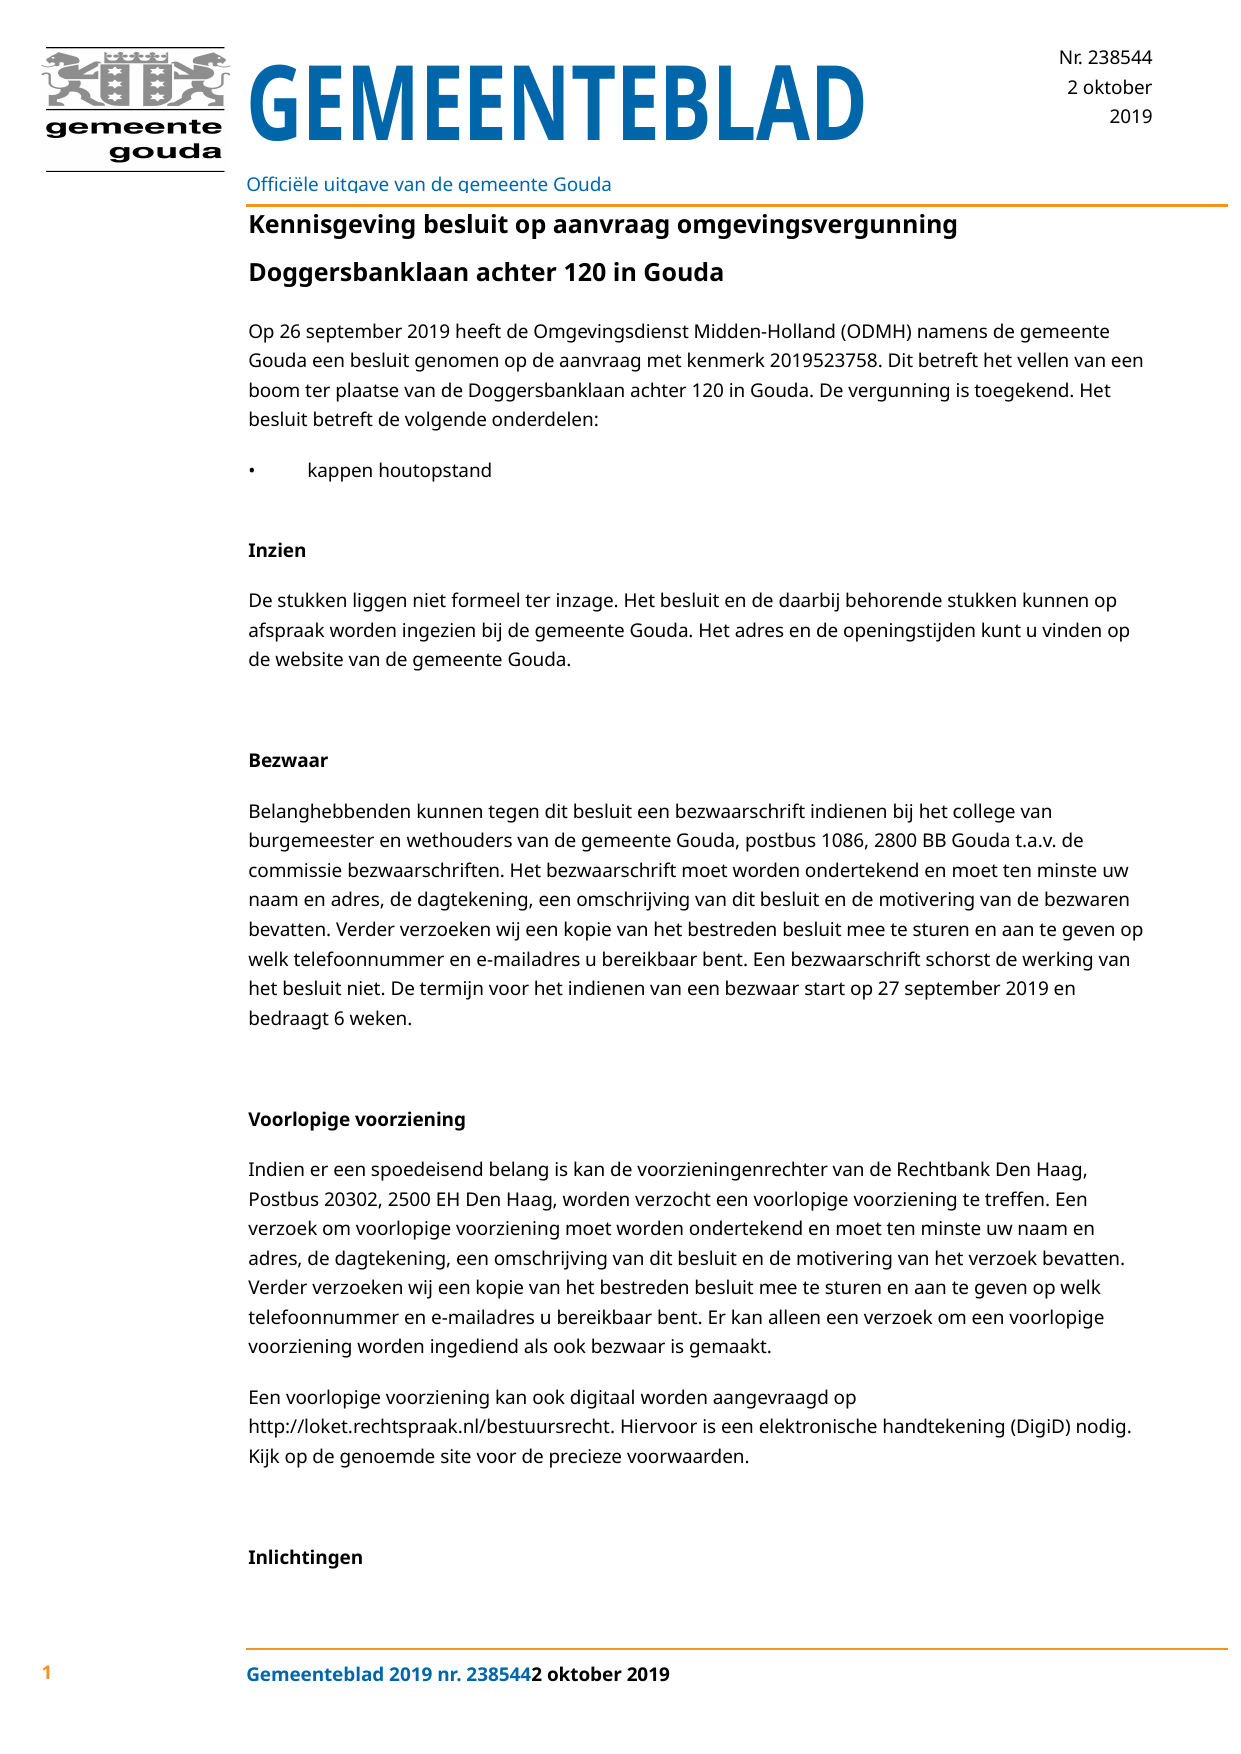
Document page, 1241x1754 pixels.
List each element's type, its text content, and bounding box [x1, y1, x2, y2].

text Bezwaar [248, 747, 1152, 773]
list kappen houtopstand [248, 457, 1152, 483]
text Belanghebbenden kunnen tegen dit besluit een bezwaarschrift indienen bij het college van burgemeester en wethouders van de gemeente Gouda, postbus 1086, 2800 BB Gouda t.a.v. de commissie bezwaarschriften. Het bezwaarschrift moet worden ondertekend en moet ten minste uw naam en adres, de dagtekening, een omschrijving van dit besluit en de motivering van de bezwaren bevatten. Verder verzoeken wij een kopie van het bestreden besluit mee te sturen en aan te geven op welk telefoonnummer en e-mailadres u bereikbaar bent. Een bezwaarschrift schorst de werking van het besluit niet. De termijn voor het indienen van een bezwaar start op 27 september 2019 en bedraagt 6 weken. [248, 798, 1152, 1031]
text Inlichtingen [248, 1544, 1152, 1570]
picture [41, 47, 231, 172]
text Inzien [248, 537, 1152, 563]
text Kennisgeving besluit op aanvraag omgevingsvergunning Doggersbanklaan achter 120 in Gouda [248, 207, 1152, 288]
text Indien er een spoedeisend belang is kan de voorzieningenrechter van de Rechtbank Den Haag, Postbus 20302, 2500 EH Den Haag, worden verzocht een voorlopige voorziening te treffen. Een verzoek om voorlopige voorziening moet worden ondertekend en moet ten minste uw naam en adres, de dagtekening, een omschrijving van dit besluit en de motivering van het verzoek bevatten. Verder verzoeken wij een kopie van het bestreden besluit mee te sturen en aan te geven op welk telefoonnummer en e-mailadres u bereikbaar bent. Er kan alleen een verzoek om een voorlopige voorziening worden ingediend als ook bezwaar is gemaakt. [248, 1156, 1152, 1359]
text Voorlopige voorziening [248, 1106, 1152, 1132]
text De stukken liggen niet formeel ter inzage. Het besluit en de daarbij behorende stukken kunnen op afspraak worden ingezien bij de gemeente Gouda. Het adres en de openingstijden kunt u vinden op de website van de gemeente Gouda. [248, 587, 1152, 672]
text Op 26 september 2019 heeft de Omgevingsdienst Midden-Holland (ODMH) namens de gemeente Gouda een besluit genomen op de aanvraag met kenmerk 2019523758. Dit betreft het vellen van een boom ter plaatse van de Doggersbanklaan achter 120 in Gouda. De vergunning is toegekend. Het besluit betreft de volgende onderdelen: [248, 318, 1152, 432]
text Een voorlopige voorziening kan ook digitaal worden aangevraagd op http://loket.rechtspraak.nl/bestuursrecht. Hiervoor is een elektronische handtekening (DigiD) nodig. Kijk op de genoemde site voor de precieze voorwaarden. [248, 1384, 1152, 1469]
